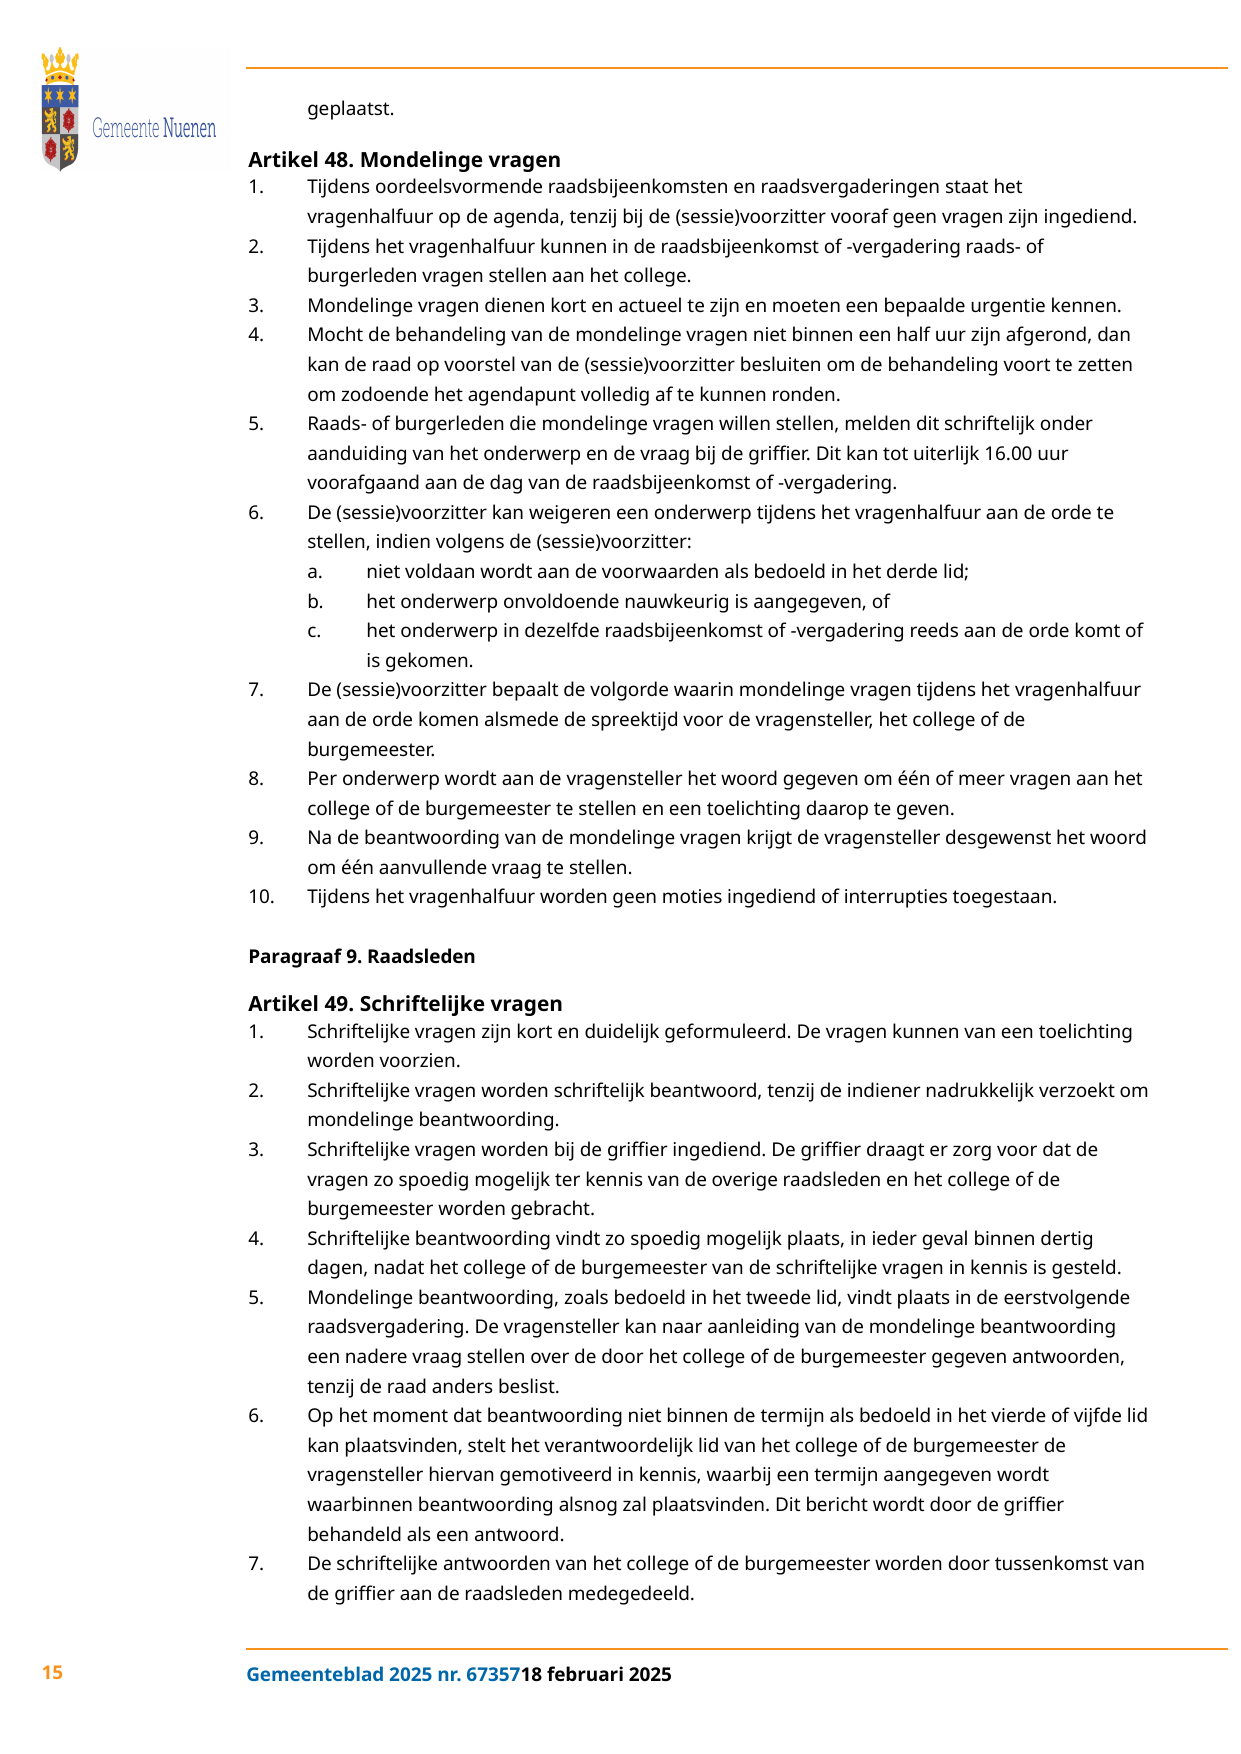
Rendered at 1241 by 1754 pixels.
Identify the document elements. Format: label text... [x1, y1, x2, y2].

list het onderwerp onvoldoende nauwkeurig is aangegeven, of [307, 588, 1152, 613]
list De (sessie)voorzitter bepaalt de volgorde waarin mondelinge vragen tijdens het vragenhalfuur aan de orde komen alsmede de spreektijd voor de vragensteller, het college of de burgemeester. [248, 677, 1152, 761]
list Tijdens het vragenhalfuur kunnen in de raadsbijeenkomst of -vergadering raads- of burgerleden vragen stellen aan het college. [248, 233, 1152, 288]
text Artikel 48. Mondelinge vragen [248, 145, 1152, 174]
list Tijdens het vragenhalfuur worden geen moties ingediend of interrupties toegestaan. [248, 884, 1152, 909]
list Op het moment dat beantwoording niet binnen de termijn als bedoeld in het vierde of vijfde lid kan plaatsvinden, stelt het verantwoordelijk lid van het college of de burgemeester de vragensteller hiervan gemotiveerd in kennis, waarbij een termijn aangegeven wordt waarbinnen beantwoording alsnog zal plaatsvinden. Dit bericht wordt door de griffier behandeld als een antwoord. [248, 1402, 1152, 1546]
list het onderwerp in dezelfde raadsbijeenkomst of -vergadering reeds aan de orde komt of is gekomen. [307, 617, 1152, 673]
list niet voldaan wordt aan de voorwaarden als bedoeld in het derde lid; [307, 558, 1152, 584]
list Schriftelijke beantwoording vindt zo spoedig mogelijk plaats, in ieder geval binnen dertig dagen, nadat het college of de burgemeester van de schriftelijke vragen in kennis is gesteld. [248, 1225, 1152, 1280]
list Raads- of burgerleden die mondelinge vragen willen stellen, melden dit schriftelijk onder aanduiding van het onderwerp en de vraag bij de griffier. Dit kan tot uiterlijk 16.00 uur voorafgaand aan de dag van de raadsbijeenkomst of -vergadering. [248, 410, 1152, 495]
list Schriftelijke vragen worden bij de griffier ingediend. De griffier draagt er zorg voor dat de vragen zo spoedig mogelijk ter kennis van de overige raadsleden en het college of de burgemeester worden gebracht. [248, 1136, 1152, 1221]
list Na de beantwoording van de mondelinge vragen krijgt de vragensteller desgewenst het woord om één aanvullende vraag te stellen. [248, 824, 1152, 880]
list Tijdens oordeelsvormende raadsbijeenkomsten en raadsvergaderingen staat het vragenhalfuur op de agenda, tenzij bij de (sessie)voorzitter vooraf geen vragen zijn ingediend. [248, 174, 1152, 229]
list Schriftelijke vragen zijn kort en duidelijk geformuleerd. De vragen kunnen van een toelichting worden voorzien. [248, 1018, 1152, 1073]
list geplaatst. [248, 95, 1152, 121]
list Mondelinge vragen dienen kort en actueel te zijn en moeten een bepaalde urgentie kennen. [248, 292, 1152, 318]
text Artikel 49. Schriftelijke vragen [248, 989, 1152, 1018]
list Mocht de behandeling van de mondelinge vragen niet binnen een half uur zijn afgerond, dan kan de raad op voorstel van de (sessie)voorzitter besluiten om de behandeling voort te zetten om zodoende het agendapunt volledig af te kunnen ronden. [248, 322, 1152, 406]
list Mondelinge beantwoording, zoals bedoeld in het tweede lid, vindt plaats in de eerstvolgende raadsvergadering. De vragensteller kan naar aanleiding van de mondelinge beantwoording een nadere vraag stellen over de door het college of de burgemeester gegeven antwoorden, tenzij de raad anders beslist. [248, 1284, 1152, 1398]
picture [41, 47, 231, 172]
text Paragraaf 9. Raadsleden [248, 943, 1152, 968]
list Schriftelijke vragen worden schriftelijk beantwoord, tenzij de indiener nadrukkelijk verzoekt om mondelinge beantwoording. [248, 1077, 1152, 1132]
list Per onderwerp wordt aan de vragensteller het woord gegeven om één of meer vragen aan het college of de burgemeester te stellen en een toelichting daarop te geven. [248, 765, 1152, 821]
list De schriftelijke antwoorden van het college of de burgemeester worden door tussenkomst van de griffier aan de raadsleden medegedeeld. [248, 1550, 1152, 1606]
list De (sessie)voorzitter kan weigeren een onderwerp tijdens het vragenhalfuur aan de orde te stellen, indien volgens de (sessie)voorzitter: [248, 499, 1152, 554]
